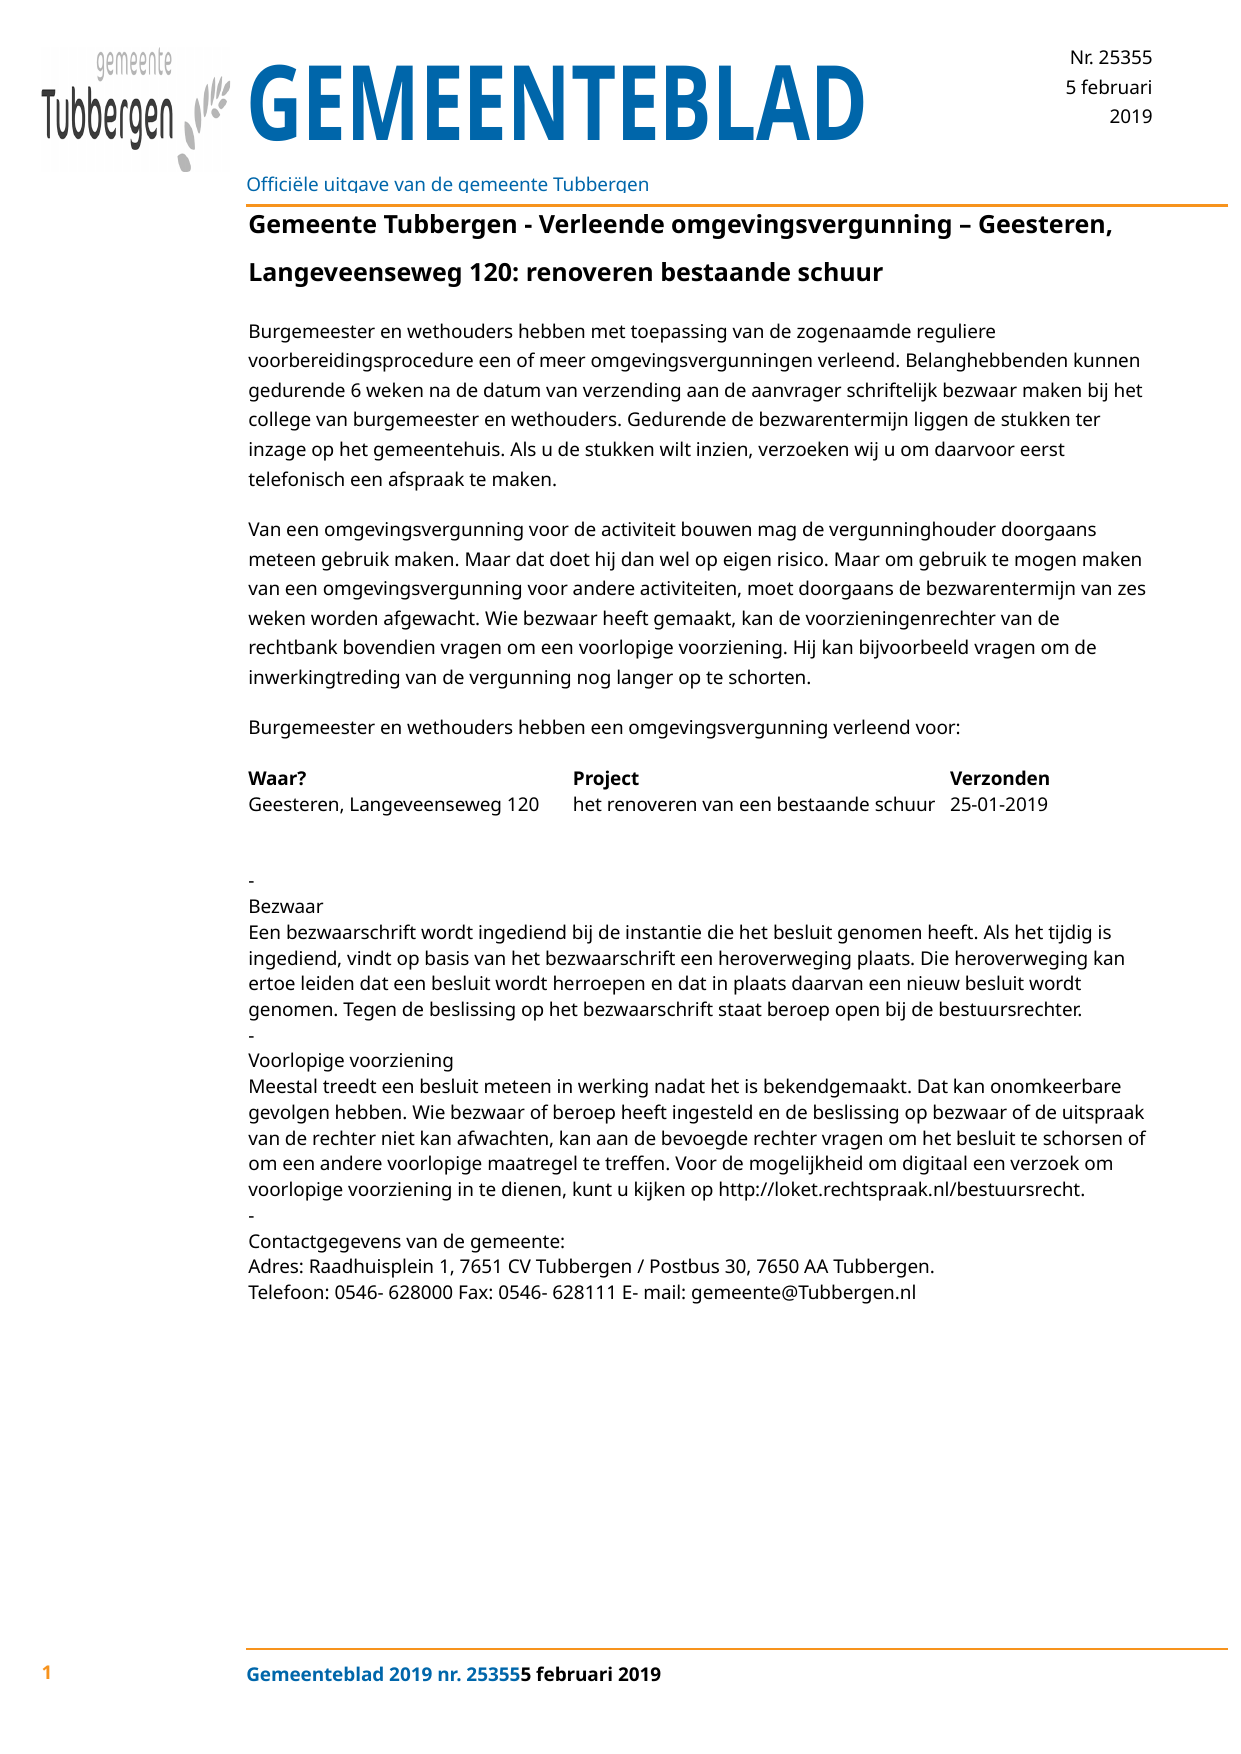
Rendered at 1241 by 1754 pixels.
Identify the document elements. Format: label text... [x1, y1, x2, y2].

table_header Waar? [248, 765, 573, 791]
text - [248, 868, 1152, 893]
table_cell 25-01-2019 [950, 791, 1152, 817]
text Burgemeester en wethouders hebben een omgevingsvergunning verleend voor: [248, 714, 1152, 740]
text Een bezwaarschrift wordt ingediend bij de instantie die het besluit genomen heeft. Als het tijdig is ingediend, vindt op basis van het bezwaarschrift een heroverweging plaats. Die heroverweging kan ertoe leiden dat een besluit wordt herroepen en dat in plaats daarvan een nieuw besluit wordt genomen. Tegen de beslissing op het bezwaarschrift staat beroep open bij de bestuursrechter. [248, 919, 1152, 1022]
text Bezwaar [248, 893, 1152, 919]
table_cell Geesteren, Langeveenseweg 120 [248, 791, 573, 817]
text Gemeente Tubbergen - Verleende omgevingsvergunning – Geesteren, Langeveenseweg 120: renoveren bestaande schuur [248, 207, 1152, 288]
text Meestal treedt een besluit meteen in werking nadat het is bekendgemaakt. Dat kan onomkeerbare gevolgen hebben. Wie bezwaar of beroep heeft ingesteld en de beslissing op bezwaar of de uitspraak van de rechter niet kan afwachten, kan aan de bevoegde rechter vragen om het besluit te schorsen of om een andere voorlopige maatregel te treffen. Voor de mogelijkheid om digitaal een verzoek om voorlopige voorziening in te dienen, kunt u kijken op http://loket.rechtspraak.nl/bestuursrecht. [248, 1073, 1152, 1202]
text - [248, 1022, 1152, 1048]
table_cell het renoveren van een bestaande schuur [573, 791, 950, 817]
text Contactgegevens van de gemeente: [248, 1228, 1152, 1253]
table_header Project [573, 765, 950, 791]
table_header Verzonden [950, 765, 1152, 791]
text Voorlopige voorziening [248, 1048, 1152, 1073]
picture [41, 47, 231, 172]
text Burgemeester en wethouders hebben met toepassing van de zogenaamde reguliere voorbereidingsprocedure een of meer omgevingsvergunningen verleend. Belanghebbenden kunnen gedurende 6 weken na de datum van verzending aan de aanvrager schriftelijk bezwaar maken bij het college van burgemeester en wethouders. Gedurende de bezwarentermijn liggen de stukken ter inzage op het gemeentehuis. Als u de stukken wilt inzien, verzoeken wij u om daarvoor eerst telefonisch een afspraak te maken. [248, 318, 1152, 492]
text Adres: Raadhuisplein 1, 7651 CV Tubbergen / Postbus 30, 7650 AA Tubbergen. [248, 1253, 1152, 1279]
text - [248, 1202, 1152, 1228]
text Van een omgevingsvergunning voor de activiteit bouwen mag de vergunninghouder doorgaans meteen gebruik maken. Maar dat doet hij dan wel op eigen risico. Maar om gebruik te mogen maken van een omgevingsvergunning voor andere activiteiten, moet doorgaans de bezwarentermijn van zes weken worden afgewacht. Wie bezwaar heeft gemaakt, kan de voorzieningenrechter van de rechtbank bovendien vragen om een voorlopige voorziening. Hij kan bijvoorbeeld vragen om de inwerkingtreding van de vergunning nog langer op te schorten. [248, 516, 1152, 690]
text Telefoon: 0546- 628000 Fax: 0546- 628111 E- mail: gemeente@Tubbergen.nl [248, 1279, 1152, 1305]
